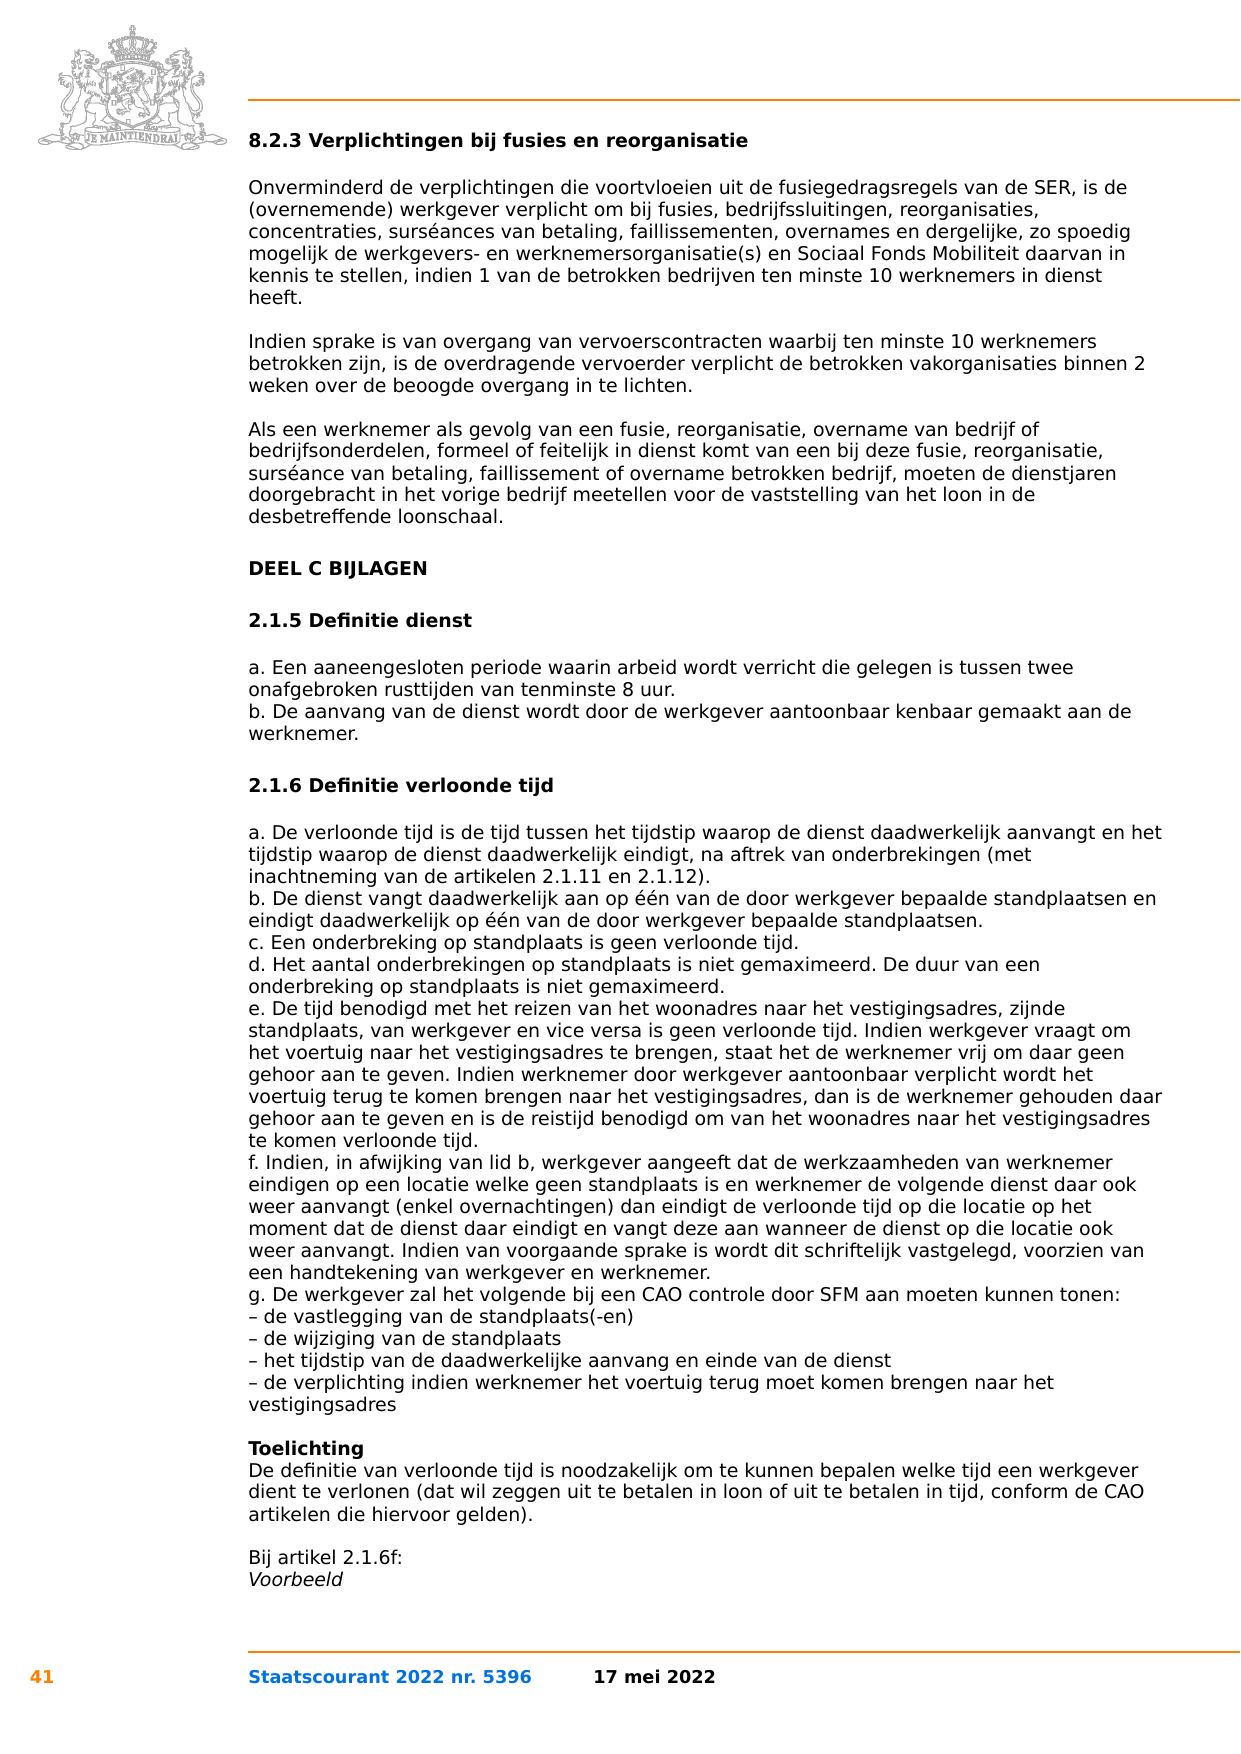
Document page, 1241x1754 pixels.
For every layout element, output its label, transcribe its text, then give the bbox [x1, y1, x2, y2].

text Bij artikel 2.1.6f: [248, 1547, 1163, 1569]
text Onverminderd de verplichtingen die voortvloeien uit de fusiegedragsregels van de SER, is de (overnemende) werkgever verplicht om bij fusies, bedrijfssluitingen, reorganisaties, concentraties, surséances van betaling, faillissementen, overnames en dergelijke, zo spoedig mogelijk de werkgevers- en werknemersorganisatie(s) en Sociaal Fonds Mobiliteit daarvan in kennis te stellen, indien 1 van de betrokken bedrijven ten minste 10 werknemers in dienst heeft. [248, 177, 1163, 309]
text De definitie van verloonde tijd is noodzakelijk om te kunnen bepalen welke tijd een werkgever dient te verlonen (dat wil zeggen uit te betalen in loon of uit te betalen in tijd, conform de CAO artikelen die hiervoor gelden). [248, 1459, 1163, 1525]
text Als een werknemer als gevolg van een fusie, reorganisatie, overname van bedrijf of bedrijfsonderdelen, formeel of feitelijk in dienst komt van een bij deze fusie, reorganisatie, surséance van betaling, faillissement of overname betrokken bedrijf, moeten de dienstjaren doorgebracht in het vorige bedrijf meetellen voor de vaststelling van het loon in de desbetreffende loonschaal. [248, 418, 1163, 528]
subtitle 8.2.3 Verplichtingen bij fusies en reorganisatie [248, 130, 1163, 152]
text – de vastlegging van de standplaats(-en) [248, 1306, 1163, 1328]
text Indien sprake is van overgang van vervoerscontracten waarbij ten minste 10 werknemers betrokken zijn, is de overdragende vervoerder verplicht de betrokken vakorganisaties binnen 2 weken over de beoogde overgang in te lichten. [248, 331, 1163, 397]
subtitle 2.1.5 Definitie dienst [248, 610, 1163, 632]
text b. De dienst vangt daadwerkelijk aan op één van de door werkgever bepaalde standplaatsen en eindigt daadwerkelijk op één van de door werkgever bepaalde standplaatsen. [248, 888, 1163, 932]
text d. Het aantal onderbrekingen op standplaats is niet gemaximeerd. De duur van een onderbreking op standplaats is niet gemaximeerd. [248, 954, 1163, 998]
text a. Een aaneengesloten periode waarin arbeid wordt verricht die gelegen is tussen twee onafgebroken rusttijden van tenminste 8 uur. [248, 657, 1163, 701]
text – het tijdstip van de daadwerkelijke aanvang en einde van de dienst [248, 1350, 1163, 1372]
text c. Een onderbreking op standplaats is geen verloonde tijd. [248, 932, 1163, 954]
text f. Indien, in afwijking van lid b, werkgever aangeeft dat de werkzaamheden van werknemer eindigen op een locatie welke geen standplaats is en werknemer de volgende dienst daar ook weer aanvangt (enkel overnachtingen) dan eindigt de verloonde tijd op die locatie op het moment dat de dienst daar eindigt en vangt deze aan wanneer de dienst op die locatie ook weer aanvangt. Indien van voorgaande sprake is wordt dit schriftelijk vastgelegd, voorzien van een handtekening van werkgever en werknemer. [248, 1152, 1163, 1284]
text – de wijziging van de standplaats [248, 1328, 1163, 1350]
text a. De verloonde tijd is de tijd tussen het tijdstip waarop de dienst daadwerkelijk aanvangt en het tijdstip waarop de dienst daadwerkelijk eindigt, na aftrek van onderbrekingen (met inachtneming van de artikelen 2.1.11 en 2.1.12). [248, 822, 1163, 888]
subtitle DEEL C BIJLAGEN [248, 558, 1163, 580]
text – de verplichting indien werknemer het voertuig terug moet komen brengen naar het vestigingsadres [248, 1372, 1163, 1416]
text Voorbeeld [248, 1569, 1163, 1591]
text e. De tijd benodigd met het reizen van het woonadres naar het vestigingsadres, zijnde standplaats, van werkgever en vice versa is geen verloonde tijd. Indien werkgever vraagt om het voertuig naar het vestigingsadres te brengen, staat het de werknemer vrij om daar geen gehoor aan te geven. Indien werknemer door werkgever aantoonbaar verplicht wordt het voertuig terug te komen brengen naar het vestigingsadres, dan is de werknemer gehouden daar gehoor aan te geven en is de reistijd benodigd om van het woonadres naar het vestigingsadres te komen verloonde tijd. [248, 998, 1163, 1152]
text g. De werkgever zal het volgende bij een CAO controle door SFM aan moeten kunnen tonen: [248, 1284, 1163, 1306]
text Toelichting [248, 1437, 1163, 1459]
picture [38, 25, 227, 150]
subtitle 2.1.6 Definitie verloonde tijd [248, 775, 1163, 797]
text b. De aanvang van de dienst wordt door de werkgever aantoonbaar kenbaar gemaakt aan de werknemer. [248, 701, 1163, 745]
